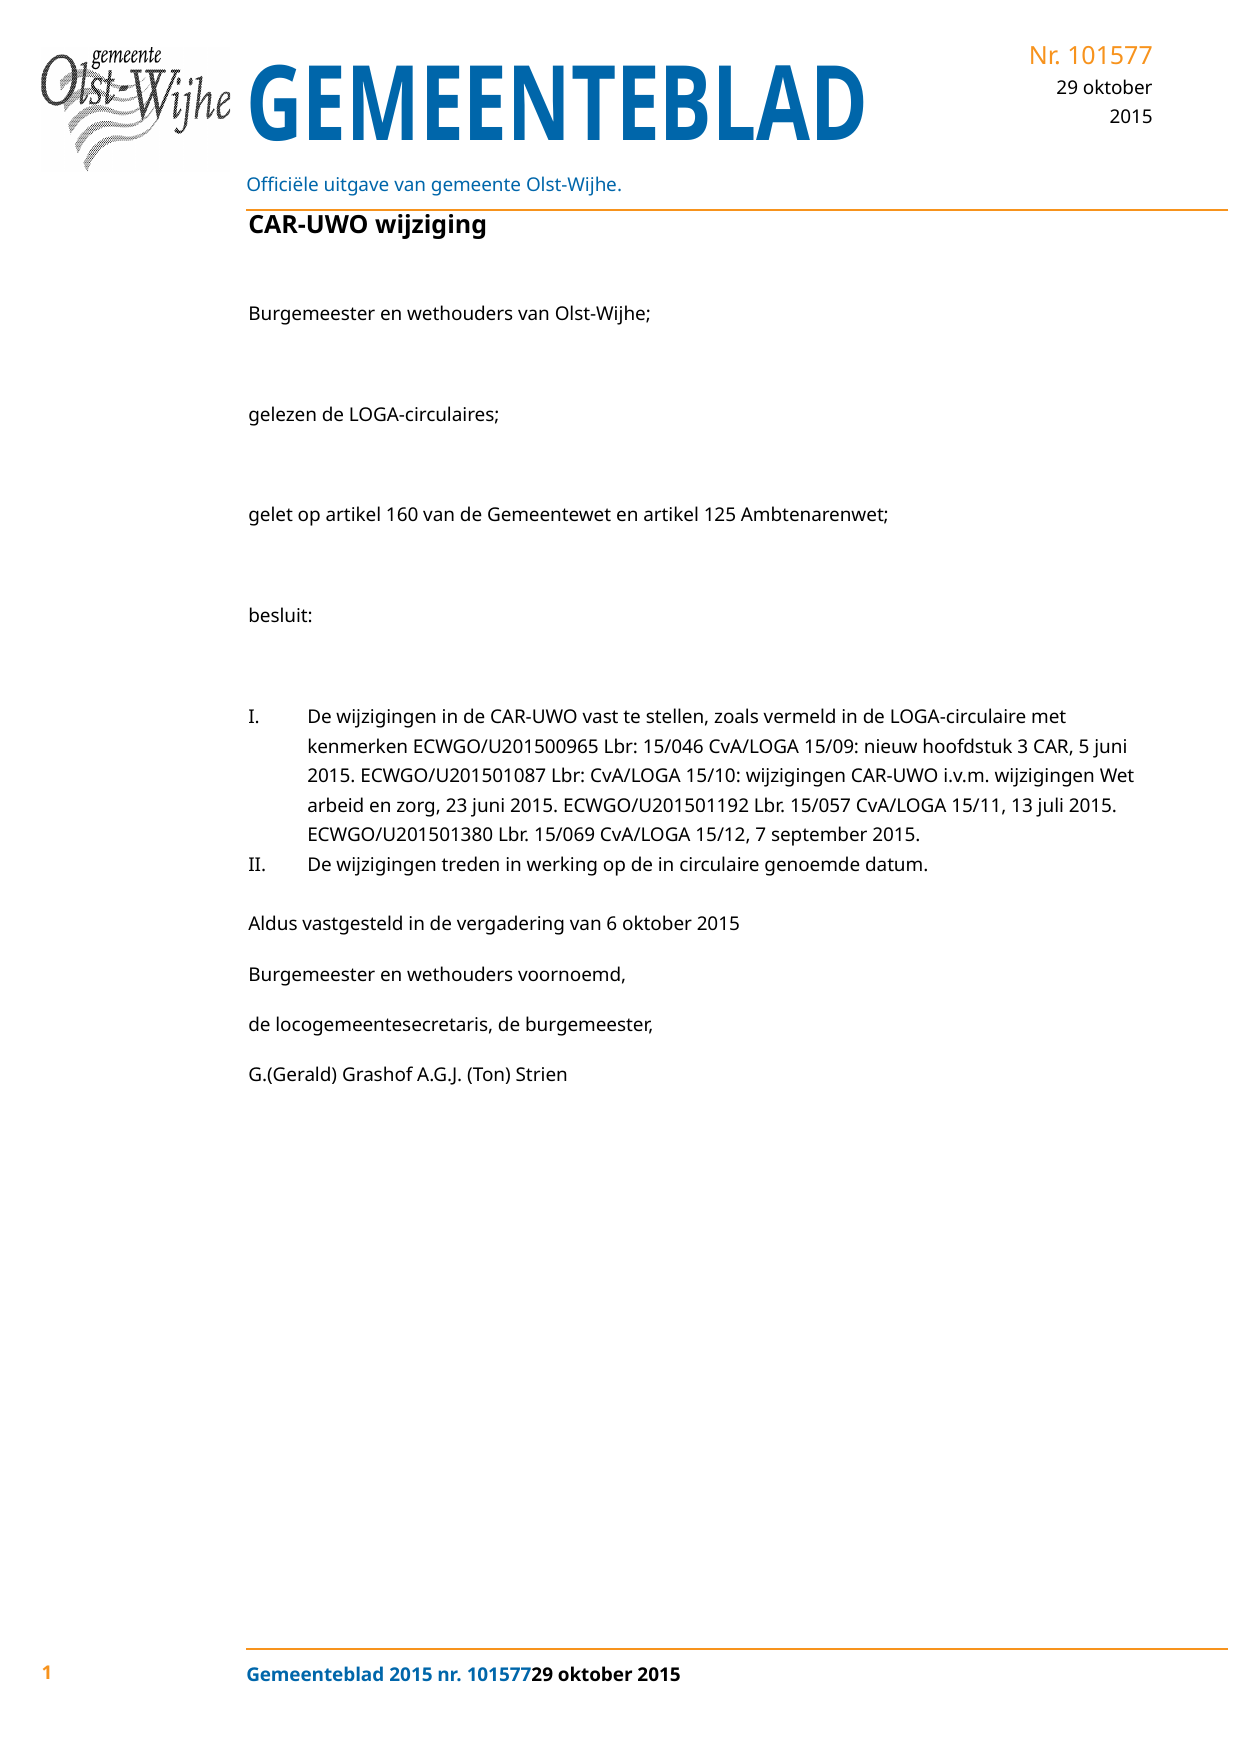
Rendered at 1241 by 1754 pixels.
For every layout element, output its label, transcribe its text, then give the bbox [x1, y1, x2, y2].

text CAR-UWO wijziging [248, 211, 1152, 241]
text Aldus vastgesteld in de vergadering van 6 oktober 2015 [248, 910, 1152, 936]
text G.(Gerald) Grashof A.G.J. (Ton) Strien [248, 1062, 1152, 1087]
picture [41, 47, 231, 172]
text Burgemeester en wethouders van Olst-Wijhe; [248, 300, 1152, 326]
text Burgemeester en wethouders voornoemd, [248, 961, 1152, 986]
list De wijzigingen treden in werking op de in circulaire genoemde datum. [248, 851, 1152, 877]
list De wijzigingen in de CAR-UWO vast te stellen, zoals vermeld in de LOGA-circulaire met kenmerken ECWGO/U201500965 Lbr: 15/046 CvA/LOGA 15/09: nieuw hoofdstuk 3 CAR, 5 juni 2015. ECWGO/U201501087 Lbr: CvA/LOGA 15/10: wijzigingen CAR-UWO i.v.m. wijzigingen Wet arbeid en zorg, 23 juni 2015. ECWGO/U201501192 Lbr. 15/057 CvA/LOGA 15/11, 13 juli 2015. ECWGO/U201501380 Lbr. 15/069 CvA/LOGA 15/12, 7 september 2015. [248, 703, 1152, 847]
text gelet op artikel 160 van de Gemeentewet en artikel 125 Ambtenarenwet; [248, 502, 1152, 527]
text besluit: [248, 602, 1152, 628]
text gelezen de LOGA-circulaires; [248, 401, 1152, 426]
text de locogemeentesecretaris, de burgemeester, [248, 1011, 1152, 1037]
